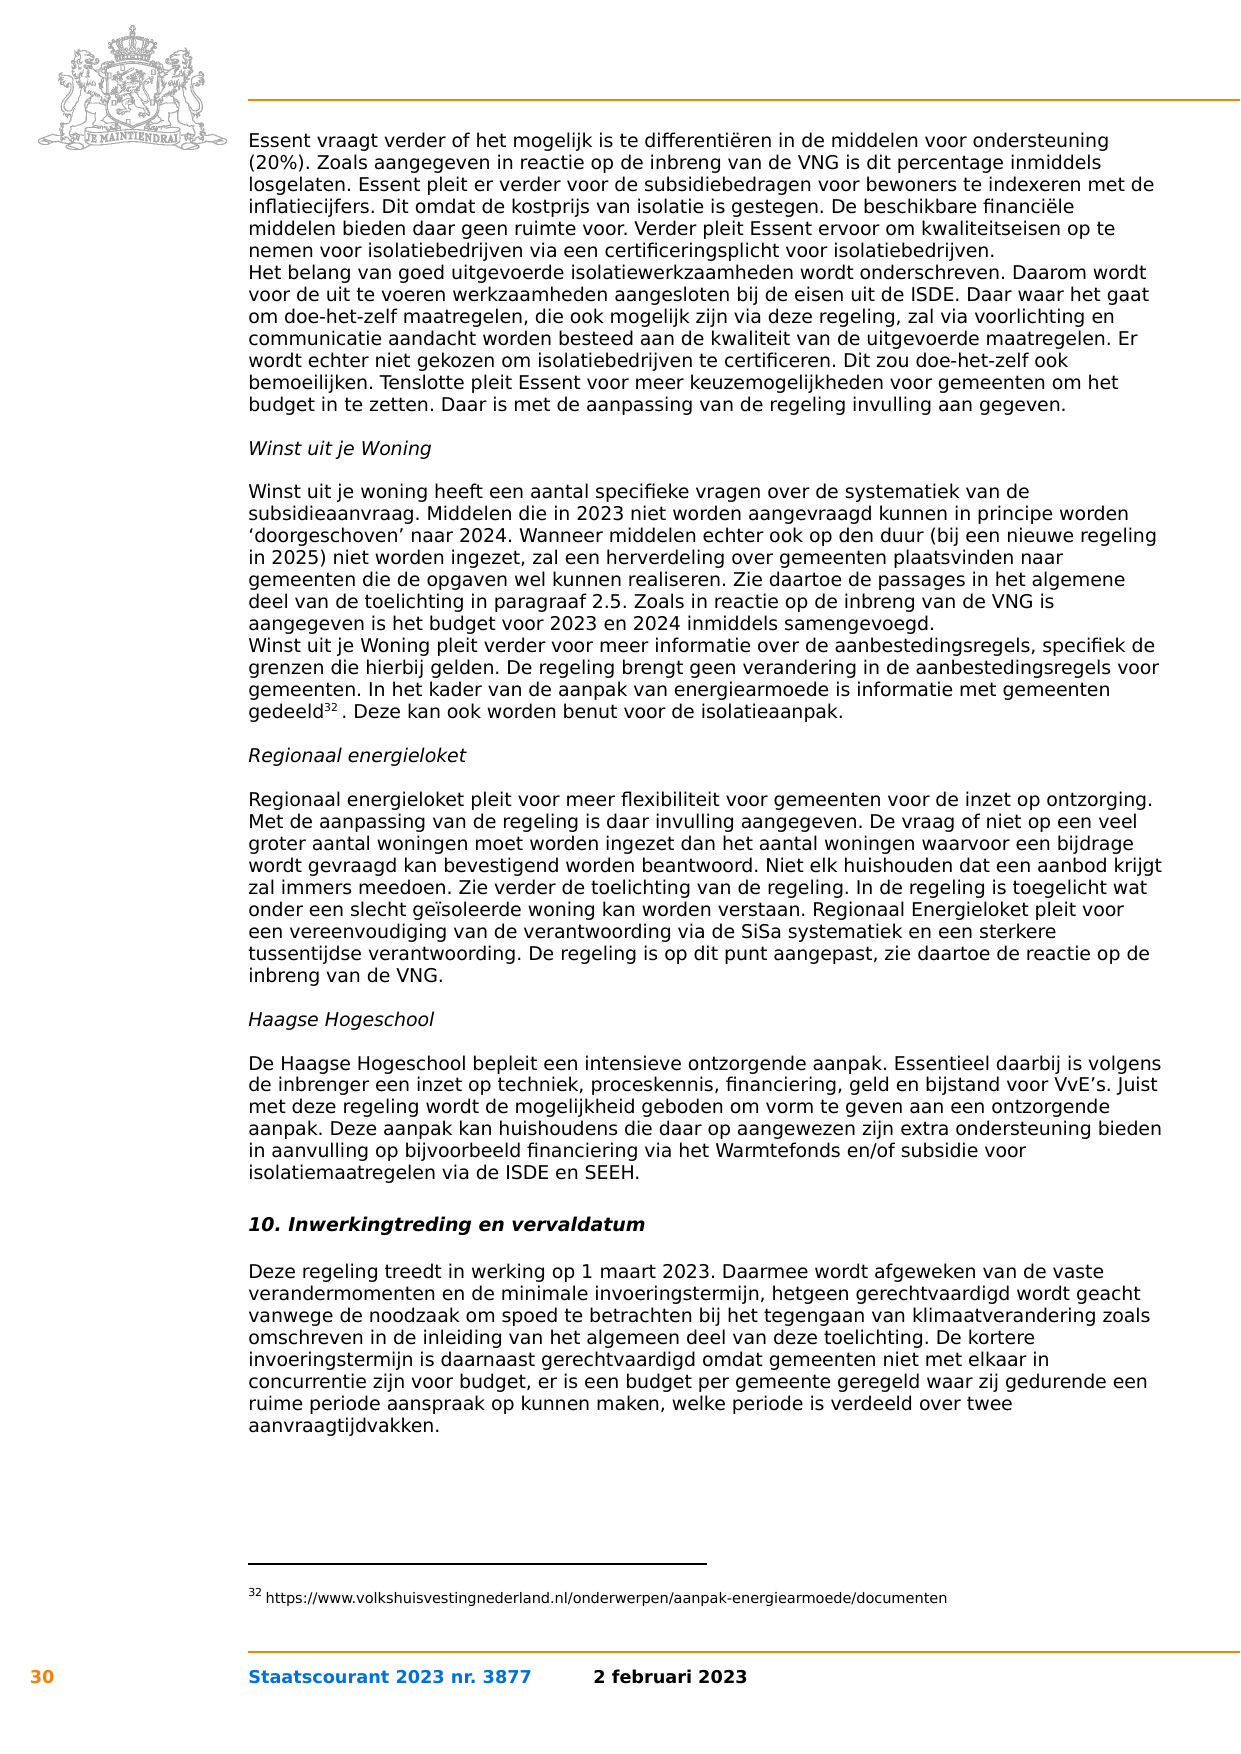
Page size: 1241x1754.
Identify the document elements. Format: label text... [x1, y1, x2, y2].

subtitle 10. Inwerkingtreding en vervaldatum [248, 1214, 1163, 1236]
text Deze regeling treedt in werking op 1 maart 2023. Daarmee wordt afgeweken van de vaste verandermomenten en de minimale invoeringstermijn, hetgeen gerechtvaardigd wordt geacht vanwege de noodzaak om spoed te betrachten bij het tegengaan van klimaatverandering zoals omschreven in de inleiding van het algemeen deel van deze toelichting. De kortere invoeringstermijn is daarnaast gerechtvaardigd omdat gemeenten niet met elkaar in concurrentie zijn voor budget, er is een budget per gemeente geregeld waar zij gedurende een ruime periode aanspraak op kunnen maken, welke periode is verdeeld over twee aanvraagtijdvakken. [248, 1261, 1163, 1437]
text Winst uit je Woning pleit verder voor meer informatie over de aanbestedingsregels, specifiek de grenzen die hierbij gelden. De regeling brengt geen verandering in de aanbestedingsregels voor gemeenten. In het kader van de aanpak van energiearmoede is informatie met gemeenten gedeeld. Deze kan ook worden benut voor de isolatieaanpak. [248, 635, 1163, 723]
text De Haagse Hogeschool bepleit een intensieve ontzorgende aanpak. Essentieel daarbij is volgens de inbrenger een inzet op techniek, proceskennis, financiering, geld en bijstand voor VvE’s. Juist met deze regeling wordt de mogelijkheid geboden om vorm te geven aan een ontzorgende aanpak. Deze aanpak kan huishoudens die daar op aangewezen zijn extra ondersteuning bieden in aanvulling op bijvoorbeeld financiering via het Warmtefonds en/of subsidie voor isolatiemaatregelen via de ISDE en SEEH. [248, 1052, 1163, 1184]
text Essent vraagt verder of het mogelijk is te differentiëren in de middelen voor ondersteuning (20%). Zoals aangegeven in reactie op de inbreng van de VNG is dit percentage inmiddels losgelaten. Essent pleit er verder voor de subsidiebedragen voor bewoners te indexeren met de inflatiecijfers. Dit omdat de kostprijs van isolatie is gestegen. De beschikbare financiële middelen bieden daar geen ruimte voor. Verder pleit Essent ervoor om kwaliteitseisen op te nemen voor isolatiebedrijven via een certificeringsplicht voor isolatiebedrijven. [248, 130, 1163, 262]
text Regionaal energieloket pleit voor meer flexibiliteit voor gemeenten voor de inzet op ontzorging. Met de aanpassing van de regeling is daar invulling aangegeven. De vraag of niet op een veel groter aantal woningen moet worden ingezet dan het aantal woningen waarvoor een bijdrage wordt gevraagd kan bevestigend worden beantwoord. Niet elk huishouden dat een aanbod krijgt zal immers meedoen. Zie verder de toelichting van de regeling. In de regeling is toegelicht wat onder een slecht geïsoleerde woning kan worden verstaan. Regionaal Energieloket pleit voor een vereenvoudiging van de verantwoording via de SiSa systematiek en een sterkere tussentijdse verantwoording. De regeling is op dit punt aangepast, zie daartoe de reactie op de inbreng van de VNG. [248, 789, 1163, 987]
picture [38, 25, 227, 150]
text https://www.volkshuisvestingnederland.nl/onderwerpen/aanpak-energiearmoede/documenten [248, 1586, 1163, 1608]
text Winst uit je woning heeft een aantal specifieke vragen over de systematiek van de subsidieaanvraag. Middelen die in 2023 niet worden aangevraagd kunnen in principe worden ‘doorgeschoven’ naar 2024. Wanneer middelen echter ook op den duur (bij een nieuwe regeling in 2025) niet worden ingezet, zal een herverdeling over gemeenten plaatsvinden naar gemeenten die de opgaven wel kunnen realiseren. Zie daartoe de passages in het algemene deel van de toelichting in paragraaf 2.5. Zoals in reactie op de inbreng van de VNG is aangegeven is het budget voor 2023 en 2024 inmiddels samengevoegd. [248, 481, 1163, 635]
subtitle Winst uit je Woning [248, 437, 1163, 459]
subtitle Haagse Hogeschool [248, 1008, 1163, 1031]
text Het belang van goed uitgevoerde isolatiewerkzaamheden wordt onderschreven. Daarom wordt voor de uit te voeren werkzaamheden aangesloten bij de eisen uit de ISDE. Daar waar het gaat om doe-het-zelf maatregelen, die ook mogelijk zijn via deze regeling, zal via voorlichting en communicatie aandacht worden besteed aan de kwaliteit van de uitgevoerde maatregelen. Er wordt echter niet gekozen om isolatiebedrijven te certificeren. Dit zou doe-het-zelf ook bemoeilijken. Tenslotte pleit Essent voor meer keuzemogelijkheden voor gemeenten om het budget in te zetten. Daar is met de aanpassing van de regeling invulling aan gegeven. [248, 262, 1163, 416]
subtitle Regionaal energieloket [248, 745, 1163, 767]
